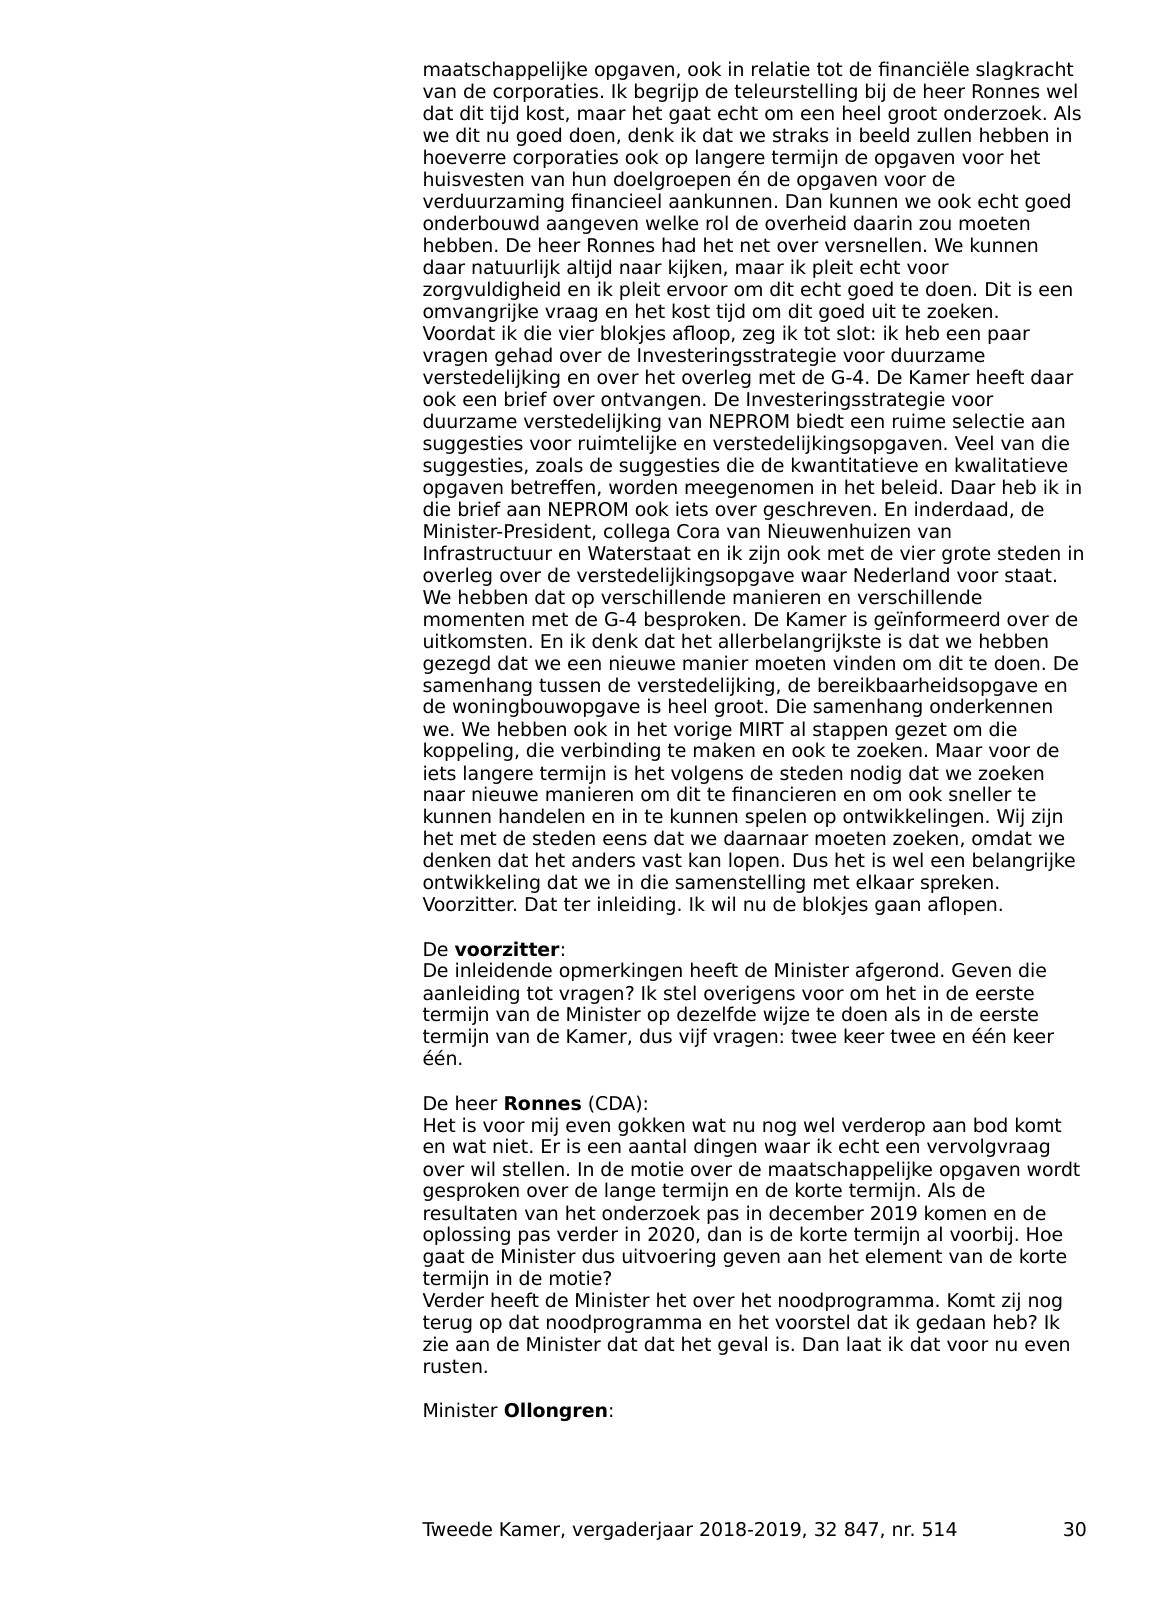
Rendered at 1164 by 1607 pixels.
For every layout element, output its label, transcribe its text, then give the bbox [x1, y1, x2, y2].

text Minister Ollongren: [422, 1400, 1087, 1422]
text De inleidende opmerkingen heeft de Minister afgerond. Geven die aanleiding tot vragen? Ik stel overigens voor om het in de eerste termijn van de Minister op dezelfde wijze te doen als in de eerste termijn van de Kamer, dus vijf vragen: twee keer twee en één keer één. [422, 960, 1087, 1070]
text Voorzitter. Dat ter inleiding. Ik wil nu de blokjes gaan aflopen. [422, 894, 1087, 916]
text De voorzitter: [422, 938, 1087, 960]
text Voordat ik die vier blokjes afloop, zeg ik tot slot: ik heb een paar vragen gehad over de Investeringsstrategie voor duurzame verstedelijking en over het overleg met de G-4. De Kamer heeft daar ook een brief over ontvangen. De Investeringsstrategie voor duurzame verstedelijking van NEPROM biedt een ruime selectie aan suggesties voor ruimtelijke en verstedelijkingsopgaven. Veel van die suggesties, zoals de suggesties die de kwantitatieve en kwalitatieve opgaven betreffen, worden meegenomen in het beleid. Daar heb ik in die brief aan NEPROM ook iets over geschreven. En inderdaad, de Minister-President, collega Cora van Nieuwenhuizen van Infrastructuur en Waterstaat en ik zijn ook met de vier grote steden in overleg over de verstedelijkingsopgave waar Nederland voor staat. We hebben dat op verschillende manieren en verschillende momenten met de G-4 besproken. De Kamer is geïnformeerd over de uitkomsten. En ik denk dat het allerbelangrijkste is dat we hebben gezegd dat we een nieuwe manier moeten vinden om dit te doen. De samenhang tussen de verstedelijking, de bereikbaarheidsopgave en de woningbouwopgave is heel groot. Die samenhang onderkennen we. We hebben ook in het vorige MIRT al stappen gezet om die koppeling, die verbinding te maken en ook te zoeken. Maar voor de iets langere termijn is het volgens de steden nodig dat we zoeken naar nieuwe manieren om dit te financieren en om ook sneller te kunnen handelen en in te kunnen spelen op ontwikkelingen. Wij zijn het met de steden eens dat we daarnaar moeten zoeken, omdat we denken dat het anders vast kan lopen. Dus het is wel een belangrijke ontwikkeling dat we in die samenstelling met elkaar spreken. [422, 323, 1087, 894]
text Het is voor mij even gokken wat nu nog wel verderop aan bod komt en wat niet. Er is een aantal dingen waar ik echt een vervolgvraag over wil stellen. In de motie over de maatschappelijke opgaven wordt gesproken over de lange termijn en de korte termijn. Als de resultaten van het onderzoek pas in december 2019 komen en de oplossing pas verder in 2020, dan is de korte termijn al voorbij. Hoe gaat de Minister dus uitvoering geven aan het element van de korte termijn in de motie? [422, 1114, 1087, 1290]
text Verder heeft de Minister het over het noodprogramma. Komt zij nog terug op dat noodprogramma en het voorstel dat ik gedaan heb? Ik zie aan de Minister dat dat het geval is. Dan laat ik dat voor nu even rusten. [422, 1290, 1087, 1378]
text De heer Ronnes (CDA): [422, 1092, 1087, 1114]
text maatschappelijke opgaven, ook in relatie tot de financiële slagkracht van de corporaties. Ik begrijp de teleurstelling bij de heer Ronnes wel dat dit tijd kost, maar het gaat echt om een heel groot onderzoek. Als we dit nu goed doen, denk ik dat we straks in beeld zullen hebben in hoeverre corporaties ook op langere termijn de opgaven voor het huisvesten van hun doelgroepen én de opgaven voor de verduurzaming financieel aankunnen. Dan kunnen we ook echt goed onderbouwd aangeven welke rol de overheid daarin zou moeten hebben. De heer Ronnes had het net over versnellen. We kunnen daar natuurlijk altijd naar kijken, maar ik pleit echt voor zorgvuldigheid en ik pleit ervoor om dit echt goed te doen. Dit is een omvangrijke vraag en het kost tijd om dit goed uit te zoeken. [422, 59, 1087, 323]
